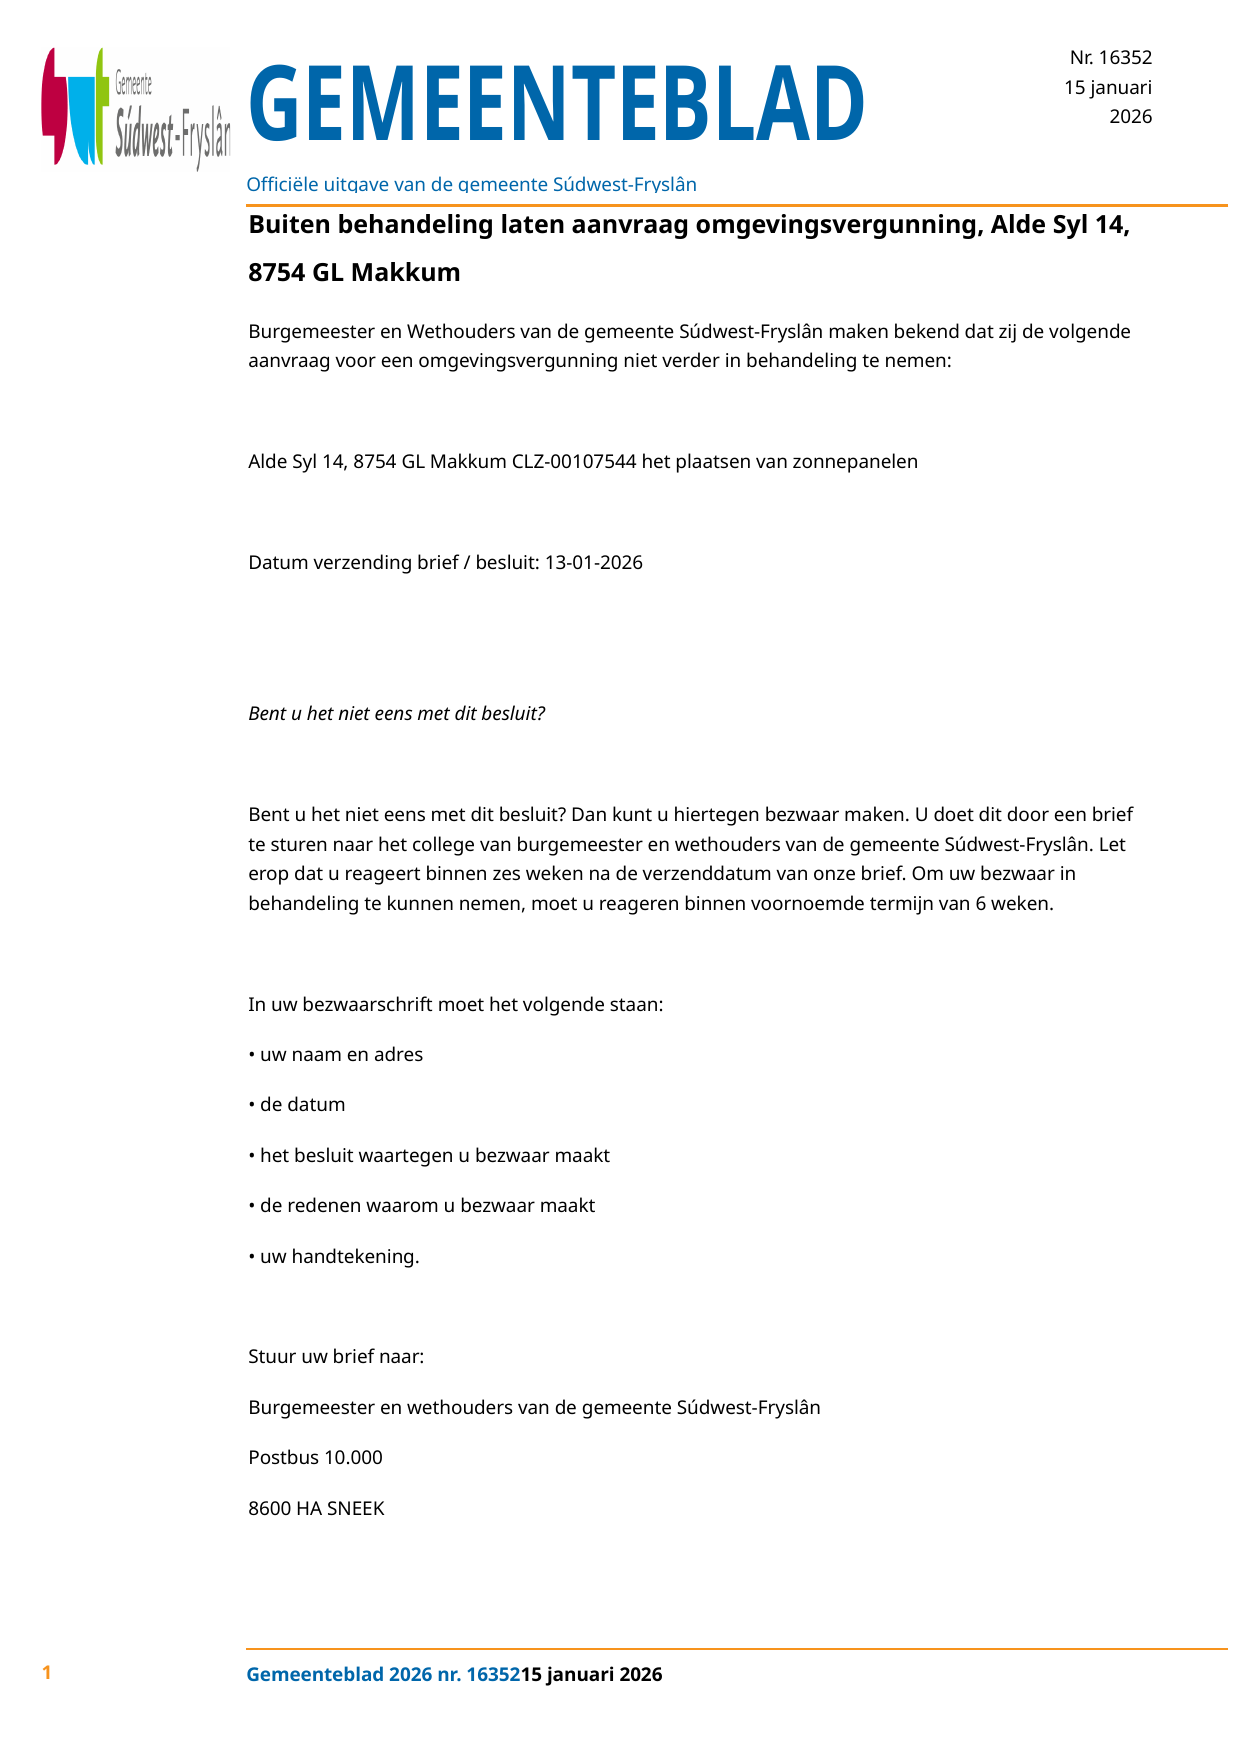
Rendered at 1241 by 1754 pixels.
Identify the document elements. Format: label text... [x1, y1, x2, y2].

text Buiten behandeling laten aanvraag omgevingsvergunning, Alde Syl 14, 8754 GL Makkum [248, 207, 1152, 288]
text Burgemeester en Wethouders van de gemeente Súdwest-Fryslân maken bekend dat zij de volgende aanvraag voor een omgevingsvergunning niet verder in behandeling te nemen: [248, 318, 1152, 373]
text 8600 HA SNEEK [248, 1495, 1152, 1521]
text • het besluit waartegen u bezwaar maakt [248, 1142, 1152, 1168]
text Burgemeester en wethouders van de gemeente Súdwest-Fryslân [248, 1394, 1152, 1420]
text Datum verzending brief / besluit: 13-01-2026 [248, 549, 1152, 575]
text Alde Syl 14, 8754 GL Makkum CLZ-00107544 het plaatsen van zonnepanelen [248, 448, 1152, 474]
text Bent u het niet eens met dit besluit? [248, 700, 1152, 726]
text In uw bezwaarschrift moet het volgende staan: [248, 991, 1152, 1017]
text • de datum [248, 1092, 1152, 1117]
text Stuur uw brief naar: [248, 1344, 1152, 1369]
picture [41, 47, 231, 172]
text Bent u het niet eens met dit besluit? Dan kunt u hiertegen bezwaar maken. U doet dit door een brief te sturen naar het college van burgemeester en wethouders van de gemeente Súdwest-Fryslân. Let erop dat u reageert binnen zes weken na de verzenddatum van onze brief. Om uw bezwaar in behandeling te kunnen nemen, moet u reageren binnen voornoemde termijn van 6 weken. [248, 801, 1152, 916]
text Postbus 10.000 [248, 1444, 1152, 1470]
text • uw naam en adres [248, 1041, 1152, 1067]
text • de redenen waarom u bezwaar maakt [248, 1192, 1152, 1218]
text • uw handtekening. [248, 1243, 1152, 1269]
